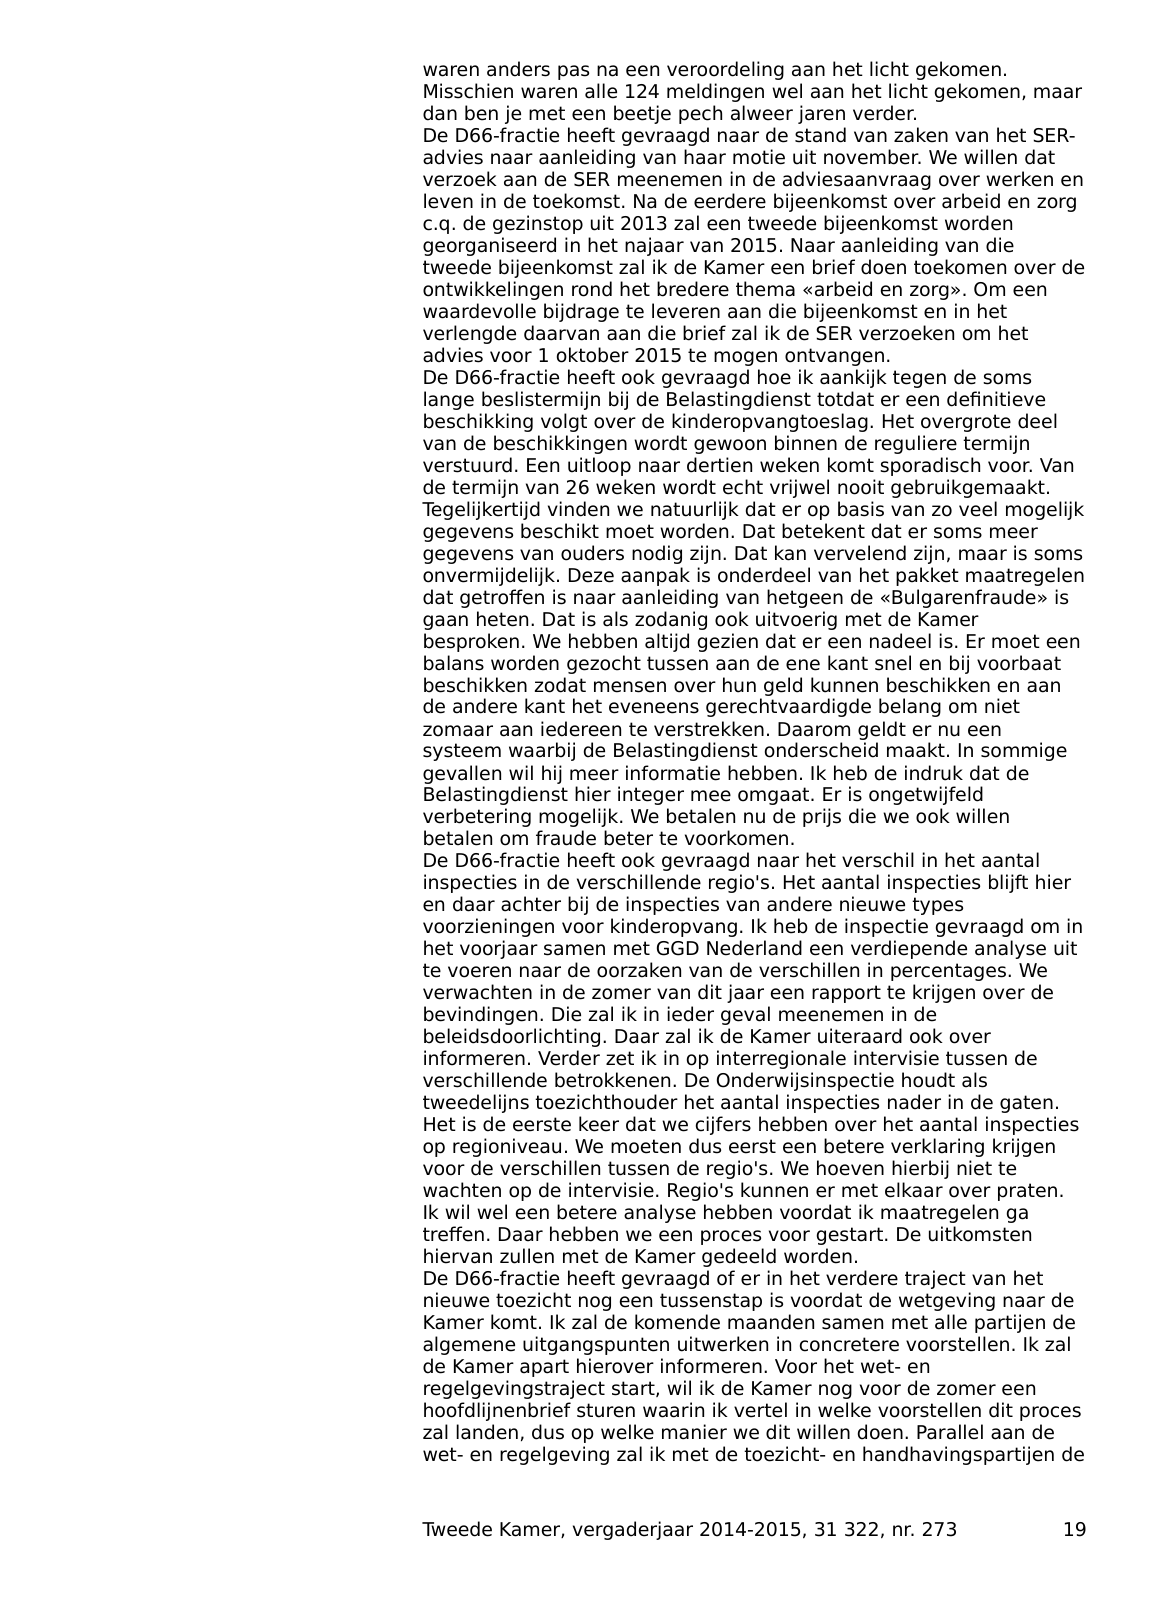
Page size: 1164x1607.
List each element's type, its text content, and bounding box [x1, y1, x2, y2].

text De D66-fractie heeft ook gevraagd naar het verschil in het aantal inspecties in de verschillende regio's. Het aantal inspecties blijft hier en daar achter bij de inspecties van andere nieuwe types voorzieningen voor kinderopvang. Ik heb de inspectie gevraagd om in het voorjaar samen met GGD Nederland een verdiepende analyse uit te voeren naar de oorzaken van de verschillen in percentages. We verwachten in de zomer van dit jaar een rapport te krijgen over de bevindingen. Die zal ik in ieder geval meenemen in de beleidsdoorlichting. Daar zal ik de Kamer uiteraard ook over informeren. Verder zet ik in op interregionale intervisie tussen de verschillende betrokkenen. De Onderwijsinspectie houdt als tweedelijns toezichthouder het aantal inspecties nader in de gaten. Het is de eerste keer dat we cijfers hebben over het aantal inspecties op regioniveau. We moeten dus eerst een betere verklaring krijgen voor de verschillen tussen de regio's. We hoeven hierbij niet te wachten op de intervisie. Regio's kunnen er met elkaar over praten. Ik wil wel een betere analyse hebben voordat ik maatregelen ga treffen. Daar hebben we een proces voor gestart. De uitkomsten hiervan zullen met de Kamer gedeeld worden. [422, 850, 1087, 1268]
text De D66-fractie heeft ook gevraagd hoe ik aankijk tegen de soms lange beslistermijn bij de Belastingdienst totdat er een definitieve beschikking volgt over de kinderopvangtoeslag. Het overgrote deel van de beschikkingen wordt gewoon binnen de reguliere termijn verstuurd. Een uitloop naar dertien weken komt sporadisch voor. Van de termijn van 26 weken wordt echt vrijwel nooit gebruikgemaakt. Tegelijkertijd vinden we natuurlijk dat er op basis van zo veel mogelijk gegevens beschikt moet worden. Dat betekent dat er soms meer gegevens van ouders nodig zijn. Dat kan vervelend zijn, maar is soms onvermijdelijk. Deze aanpak is onderdeel van het pakket maatregelen dat getroffen is naar aanleiding van hetgeen de «Bulgarenfraude» is gaan heten. Dat is als zodanig ook uitvoerig met de Kamer besproken. We hebben altijd gezien dat er een nadeel is. Er moet een balans worden gezocht tussen aan de ene kant snel en bij voorbaat beschikken zodat mensen over hun geld kunnen beschikken en aan de andere kant het eveneens gerechtvaardigde belang om niet zomaar aan iedereen te verstrekken. Daarom geldt er nu een systeem waarbij de Belastingdienst onderscheid maakt. In sommige gevallen wil hij meer informatie hebben. Ik heb de indruk dat de Belastingdienst hier integer mee omgaat. Er is ongetwijfeld verbetering mogelijk. We betalen nu de prijs die we ook willen betalen om fraude beter te voorkomen. [422, 367, 1087, 850]
text De D66-fractie heeft gevraagd naar de stand van zaken van het SER-advies naar aanleiding van haar motie uit november. We willen dat verzoek aan de SER meenemen in de adviesaanvraag over werken en leven in de toekomst. Na de eerdere bijeenkomst over arbeid en zorg c.q. de gezinstop uit 2013 zal een tweede bijeenkomst worden georganiseerd in het najaar van 2015. Naar aanleiding van die tweede bijeenkomst zal ik de Kamer een brief doen toekomen over de ontwikkelingen rond het bredere thema «arbeid en zorg». Om een waardevolle bijdrage te leveren aan die bijeenkomst en in het verlengde daarvan aan die brief zal ik de SER verzoeken om het advies voor 1 oktober 2015 te mogen ontvangen. [422, 125, 1087, 367]
text waren anders pas na een veroordeling aan het licht gekomen. Misschien waren alle 124 meldingen wel aan het licht gekomen, maar dan ben je met een beetje pech alweer jaren verder. [422, 59, 1087, 125]
text De D66-fractie heeft gevraagd of er in het verdere traject van het nieuwe toezicht nog een tussenstap is voordat de wetgeving naar de Kamer komt. Ik zal de komende maanden samen met alle partijen de algemene uitgangspunten uitwerken in concretere voorstellen. Ik zal de Kamer apart hierover informeren. Voor het wet- en regelgevingstraject start, wil ik de Kamer nog voor de zomer een hoofdlijnenbrief sturen waarin ik vertel in welke voorstellen dit proces zal landen, dus op welke manier we dit willen doen. Parallel aan de wet- en regelgeving zal ik met de toezicht- en handhavingspartijen de [422, 1268, 1087, 1466]
